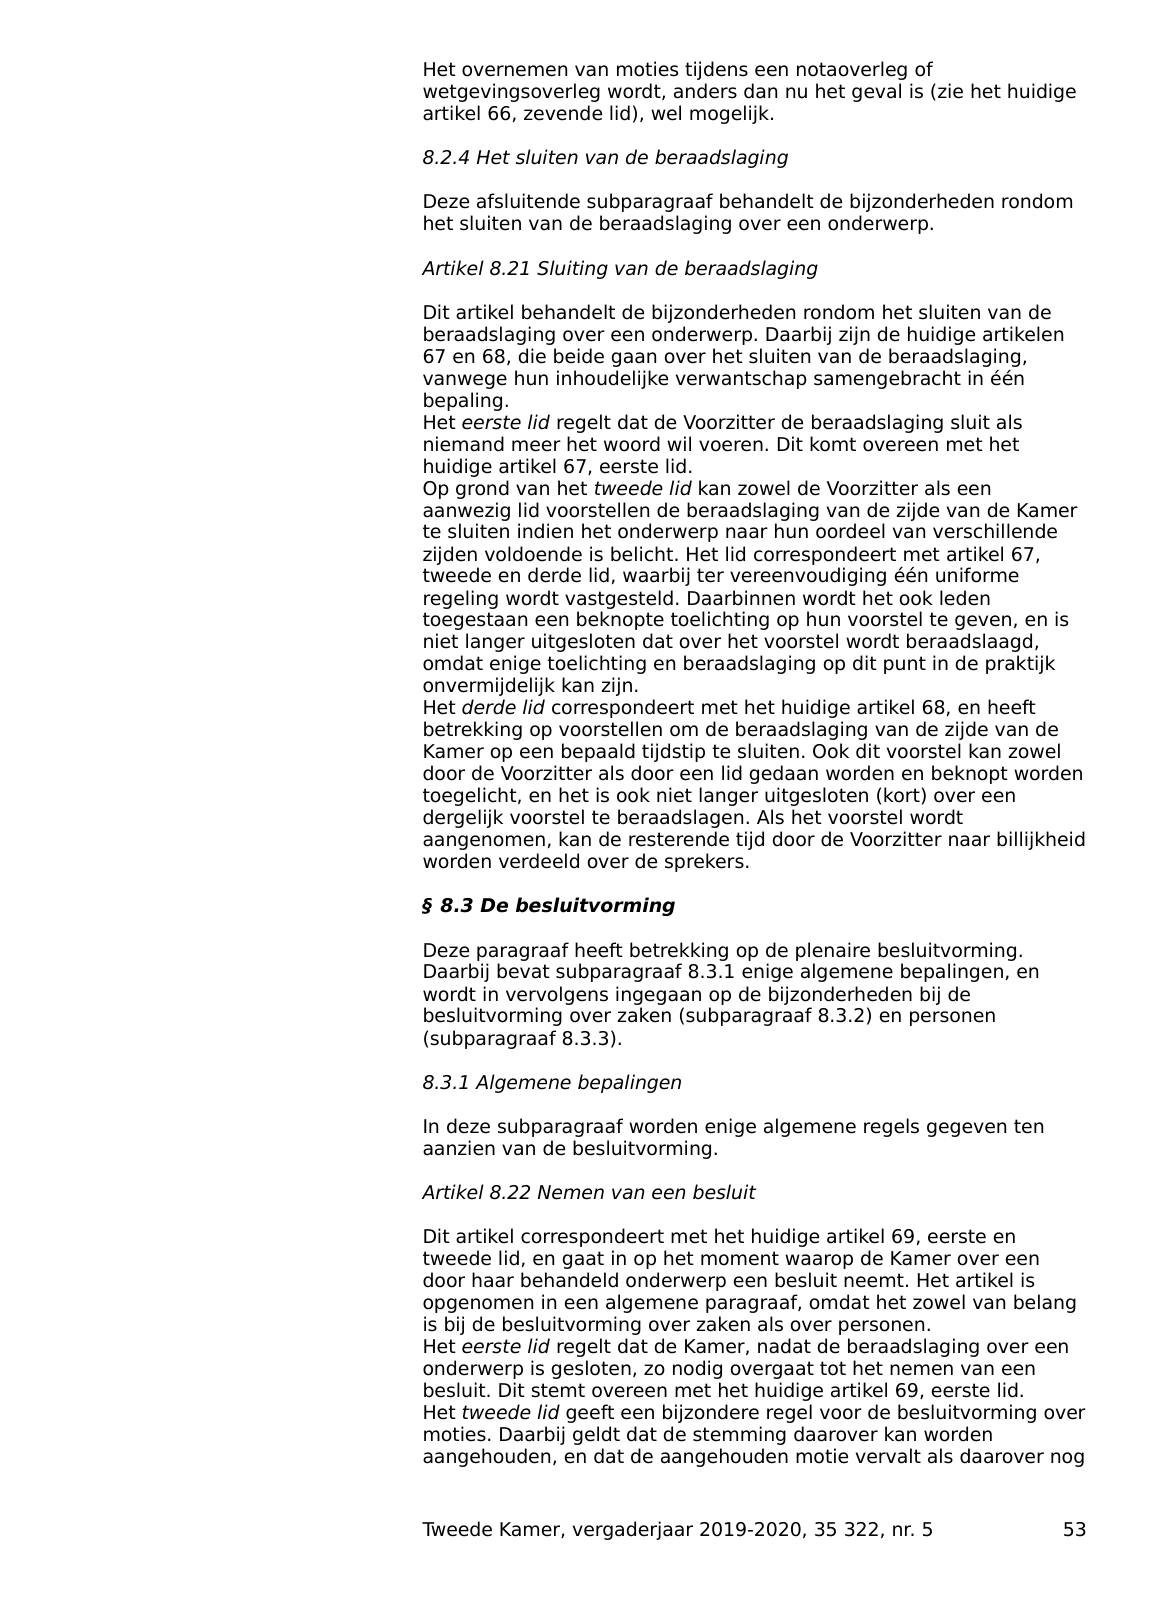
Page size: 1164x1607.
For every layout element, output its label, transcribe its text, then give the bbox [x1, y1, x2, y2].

text Het eerste lid regelt dat de Voorzitter de beraadslaging sluit als niemand meer het woord wil voeren. Dit komt overeen met het huidige artikel 67, eerste lid. [422, 412, 1087, 477]
subtitle § 8.3 De besluitvorming [422, 895, 1087, 917]
text Het derde lid correspondeert met het huidige artikel 68, en heeft betrekking op voorstellen om de beraadslaging van de zijde van de Kamer op een bepaald tijdstip te sluiten. Ook dit voorstel kan zowel door de Voorzitter als door een lid gedaan worden en beknopt worden toegelicht, en het is ook niet langer uitgesloten (kort) over een dergelijk voorstel te beraadslagen. Als het voorstel wordt aangenomen, kan de resterende tijd door de Voorzitter naar billijkheid worden verdeeld over de sprekers. [422, 697, 1087, 873]
subtitle Artikel 8.21 Sluiting van de beraadslaging [422, 257, 1087, 279]
text Op grond van het tweede lid kan zowel de Voorzitter als een aanwezig lid voorstellen de beraadslaging van de zijde van de Kamer te sluiten indien het onderwerp naar hun oordeel van verschillende zijden voldoende is belicht. Het lid correspondeert met artikel 67, tweede en derde lid, waarbij ter vereenvoudiging één uniforme regeling wordt vastgesteld. Daarbinnen wordt het ook leden toegestaan een beknopte toelichting op hun voorstel te geven, en is niet langer uitgesloten dat over het voorstel wordt beraadslaagd, omdat enige toelichting en beraadslaging op dit punt in de praktijk onvermijdelijk kan zijn. [422, 477, 1087, 697]
subtitle 8.3.1 Algemene bepalingen [422, 1072, 1087, 1093]
text In deze subparagraaf worden enige algemene regels gegeven ten aanzien van de besluitvorming. [422, 1116, 1087, 1160]
text Het overnemen van moties tijdens een notaoverleg of wetgevingsoverleg wordt, anders dan nu het geval is (zie het huidige artikel 66, zevende lid), wel mogelijk. [422, 59, 1087, 125]
text Dit artikel correspondeert met het huidige artikel 69, eerste en tweede lid, en gaat in op het moment waarop de Kamer over een door haar behandeld onderwerp een besluit neemt. Het artikel is opgenomen in een algemene paragraaf, omdat het zowel van belang is bij de besluitvorming over zaken als over personen. [422, 1226, 1087, 1336]
text Het tweede lid geeft een bijzondere regel voor de besluitvorming over moties. Daarbij geldt dat de stemming daarover kan worden aangehouden, en dat de aangehouden motie vervalt als daarover nog [422, 1402, 1087, 1468]
text Deze afsluitende subparagraaf behandelt de bijzonderheden rondom het sluiten van de beraadslaging over een onderwerp. [422, 191, 1087, 235]
subtitle Artikel 8.22 Nemen van een besluit [422, 1182, 1087, 1204]
text Deze paragraaf heeft betrekking op de plenaire besluitvorming. Daarbij bevat subparagraaf 8.3.1 enige algemene bepalingen, en wordt in vervolgens ingegaan op de bijzonderheden bij de besluitvorming over zaken (subparagraaf 8.3.2) en personen (subparagraaf 8.3.3). [422, 939, 1087, 1049]
text Het eerste lid regelt dat de Kamer, nadat de beraadslaging over een onderwerp is gesloten, zo nodig overgaat tot het nemen van een besluit. Dit stemt overeen met het huidige artikel 69, eerste lid. [422, 1336, 1087, 1402]
subtitle 8.2.4 Het sluiten van de beraadslaging [422, 147, 1087, 169]
text Dit artikel behandelt de bijzonderheden rondom het sluiten van de beraadslaging over een onderwerp. Daarbij zijn de huidige artikelen 67 en 68, die beide gaan over het sluiten van de beraadslaging, vanwege hun inhoudelijke verwantschap samengebracht in één bepaling. [422, 302, 1087, 412]
